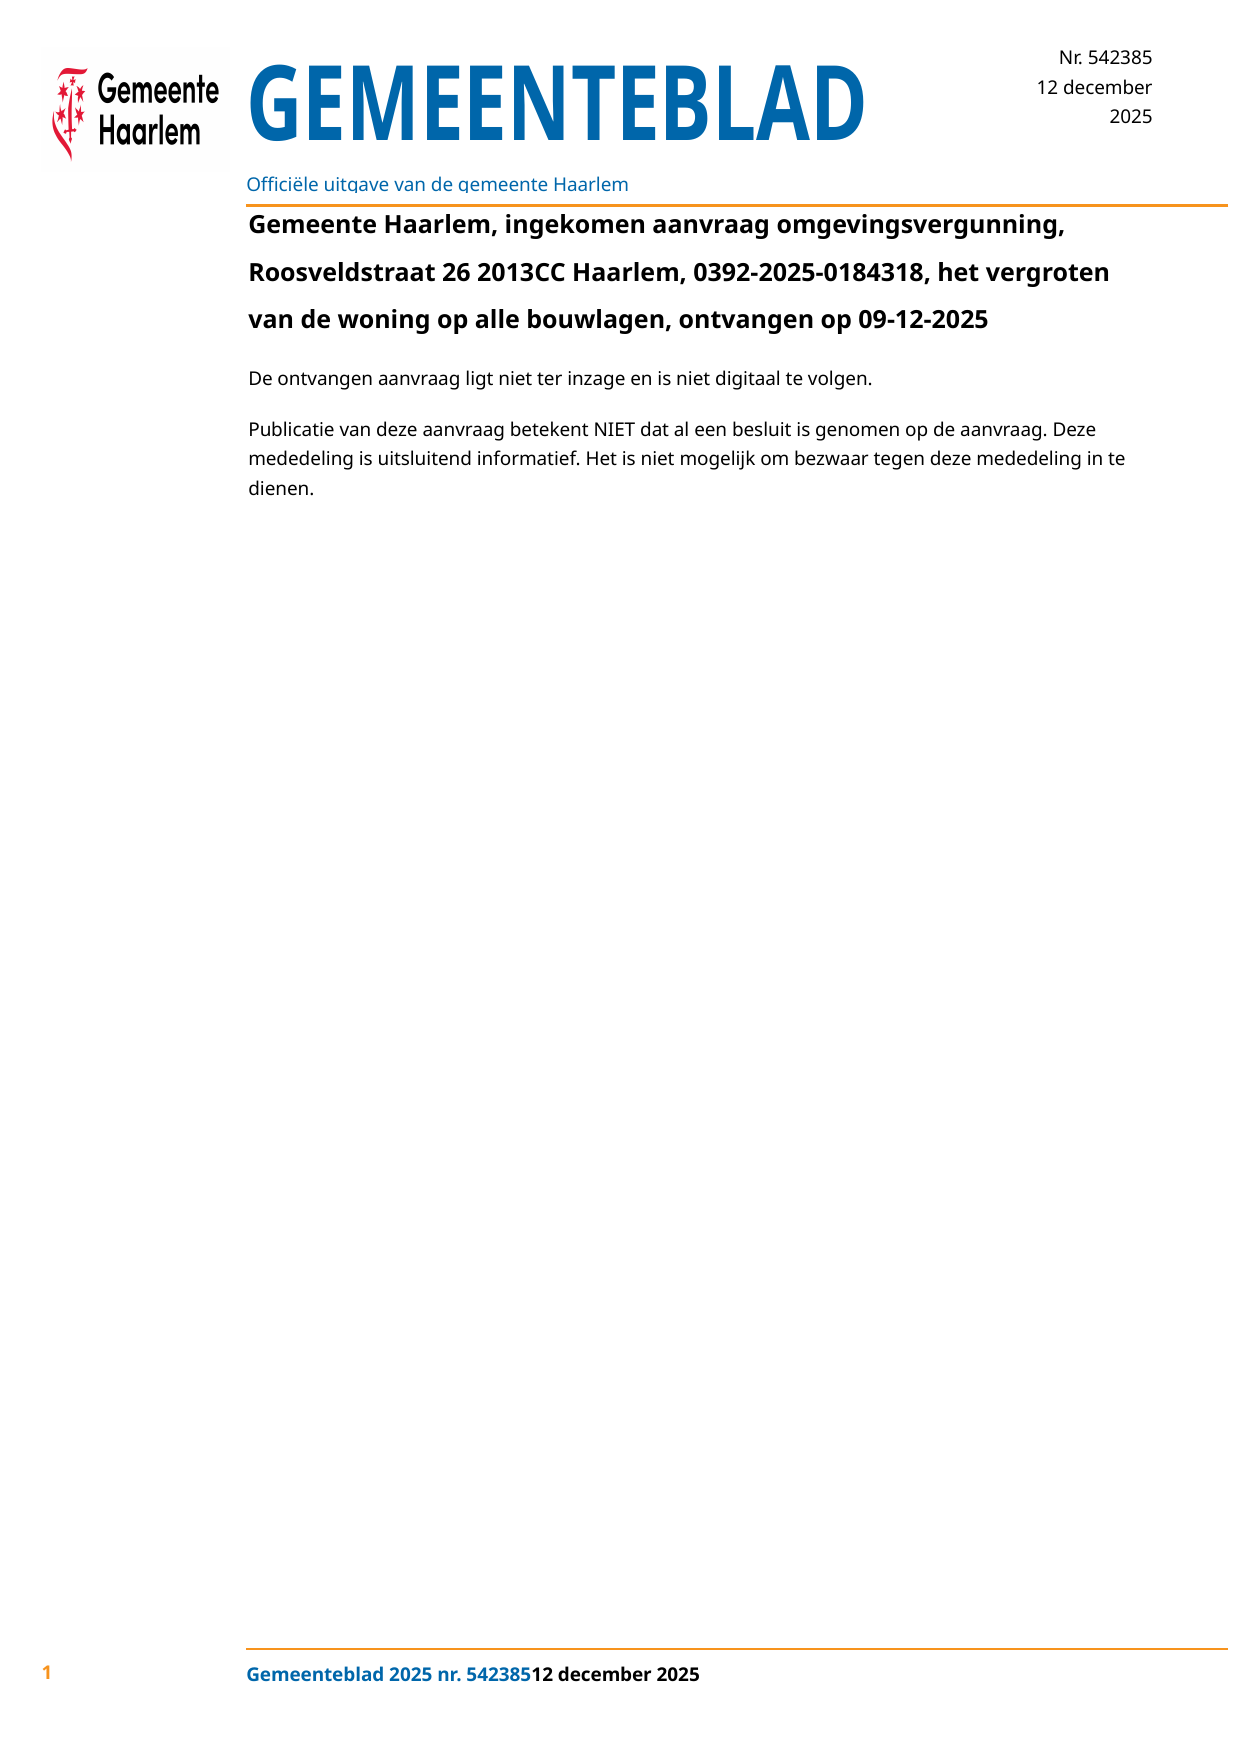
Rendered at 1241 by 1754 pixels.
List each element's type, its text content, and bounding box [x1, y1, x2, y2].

text Gemeente Haarlem, ingekomen aanvraag omgevingsvergunning, Roosveldstraat 26 2013CC Haarlem, 0392-2025-0184318, het vergroten van de woning op alle bouwlagen, ontvangen op 09-12-2025 [248, 207, 1152, 336]
text Publicatie van deze aanvraag betekent NIET dat al een besluit is genomen op de aanvraag. Deze mededeling is uitsluitend informatief. Het is niet mogelijk om bezwaar tegen deze mededeling in te dienen. [248, 416, 1152, 501]
picture [41, 47, 231, 172]
text De ontvangen aanvraag ligt niet ter inzage en is niet digitaal te volgen. [248, 366, 1152, 391]
